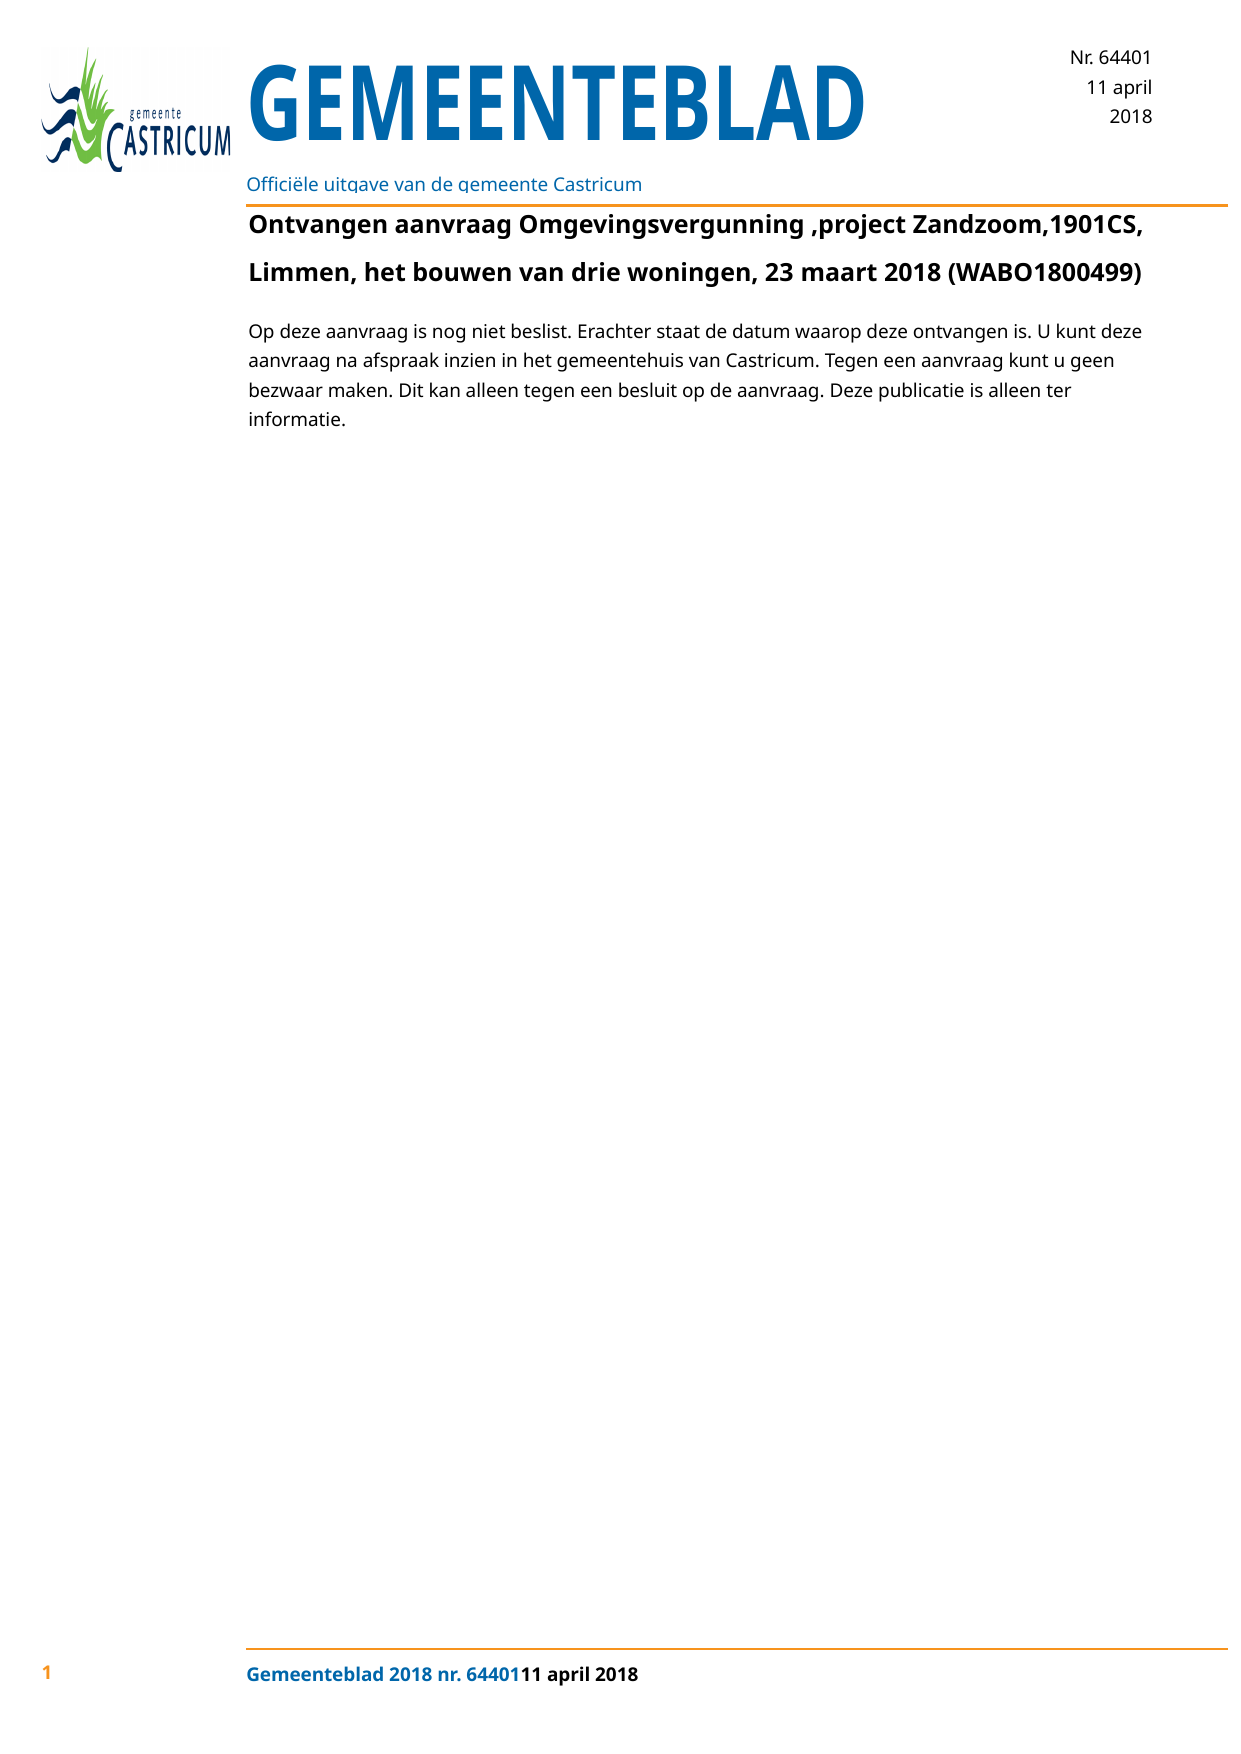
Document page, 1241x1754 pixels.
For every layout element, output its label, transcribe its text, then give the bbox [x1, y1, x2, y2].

text Op deze aanvraag is nog niet beslist. Erachter staat de datum waarop deze ontvangen is. U kunt deze aanvraag na afspraak inzien in het gemeentehuis van Castricum. Tegen een aanvraag kunt u geen bezwaar maken. Dit kan alleen tegen een besluit op de aanvraag. Deze publicatie is alleen ter informatie. [248, 318, 1152, 432]
picture [41, 47, 231, 172]
text Ontvangen aanvraag Omgevingsvergunning ,project Zandzoom,1901CS, Limmen, het bouwen van drie woningen, 23 maart 2018 (WABO1800499) [248, 207, 1152, 288]
